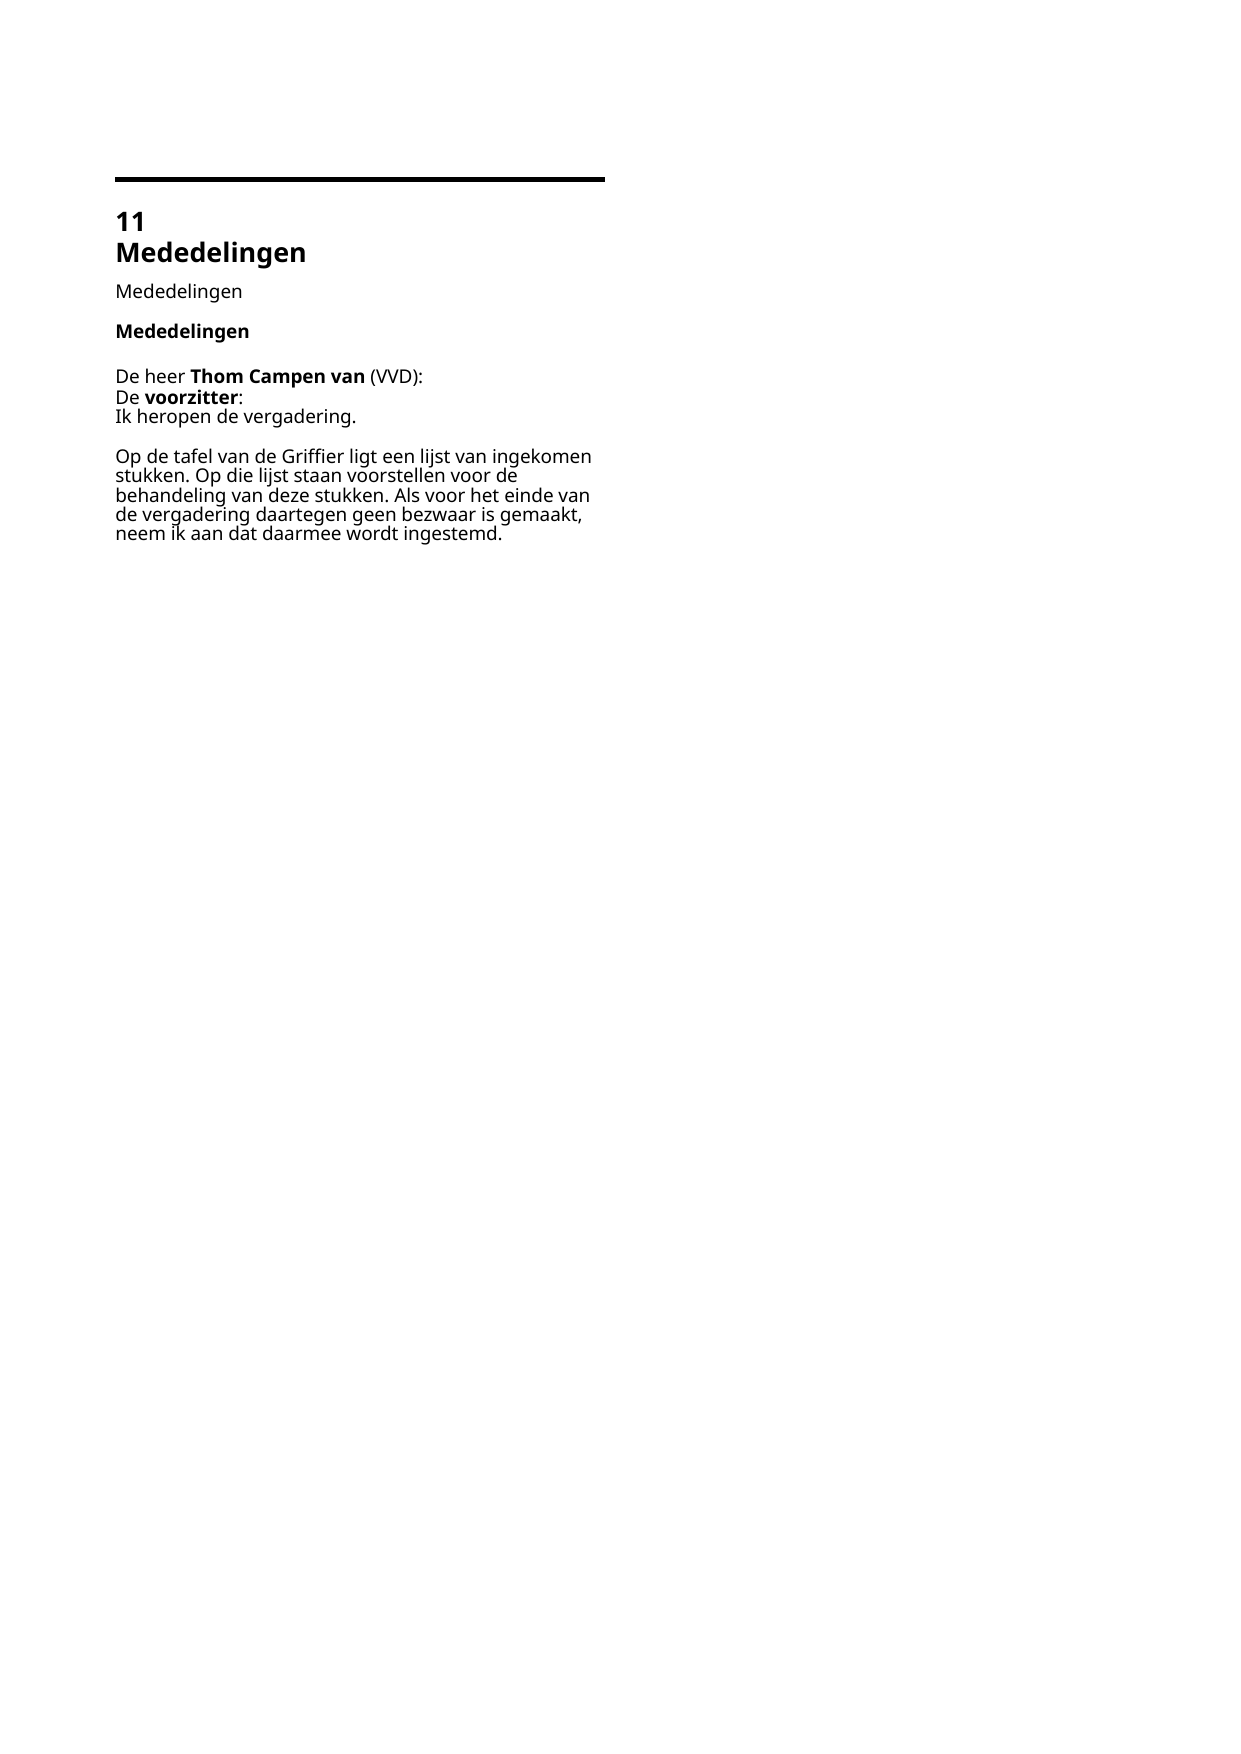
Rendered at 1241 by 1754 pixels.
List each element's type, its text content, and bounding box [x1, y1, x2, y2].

text Mededelingen [115, 239, 605, 283]
text 11 [115, 203, 605, 239]
text De heer Thom Campen van (VVD): [115, 363, 605, 389]
text Mededelingen [115, 283, 605, 302]
text Ik heropen de vergadering. [115, 408, 605, 427]
text Op de tafel van de Griffier ligt een lijst van ingekomen stukken. Op die lijst staan voorstellen voor de behandeling van deze stukken. Als voor het einde van de vergadering daartegen geen bezwaar is gemaakt, neem ik aan dat daarmee wordt ingestemd. [115, 448, 605, 544]
text Mededelingen [115, 323, 605, 342]
text De voorzitter: [115, 389, 605, 408]
